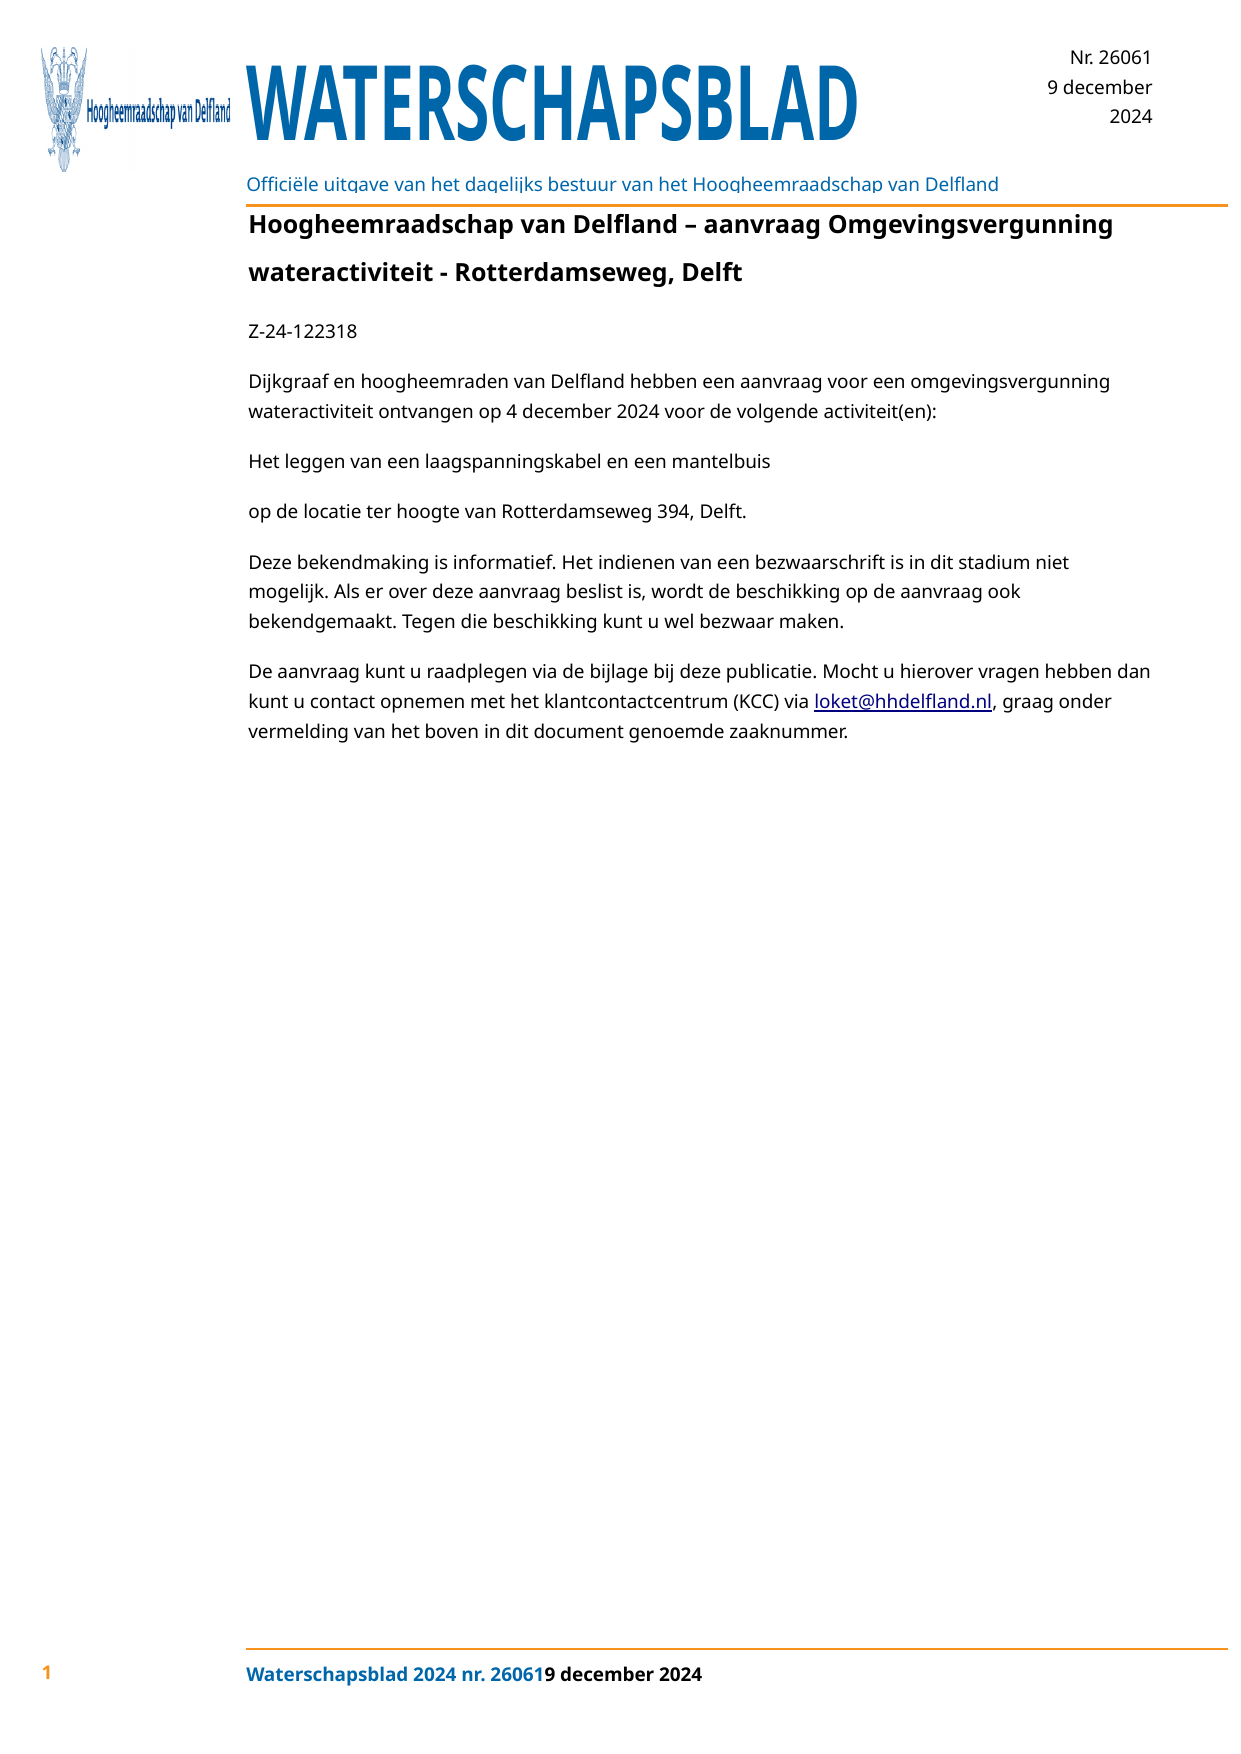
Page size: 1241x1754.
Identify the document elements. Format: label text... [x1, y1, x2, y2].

text Het leggen van een laagspanningskabel en een mantelbuis [248, 448, 1152, 474]
text op de locatie ter hoogte van Rotterdamseweg 394, Delft. [248, 499, 1152, 524]
text De aanvraag kunt u raadplegen via de bijlage bij deze publicatie. Mocht u hierover vragen hebben dan kunt u contact opnemen met het klantcontactcentrum (KCC) via loket@hhdelfland.nl, graag onder vermelding van het boven in dit document genoemde zaaknummer. [248, 659, 1152, 744]
picture [41, 47, 231, 172]
text Deze bekendmaking is informatief. Het indienen van een bezwaarschrift is in dit stadium niet mogelijk. Als er over deze aanvraag beslist is, wordt de beschikking op de aanvraag ook bekendgemaakt. Tegen die beschikking kunt u wel bezwaar maken. [248, 549, 1152, 634]
text Hoogheemraadschap van Delfland – aanvraag Omgevingsvergunning wateractiviteit - Rotterdamseweg, Delft [248, 207, 1152, 288]
text Z-24-122318 [248, 318, 1152, 344]
text Dijkgraaf en hoogheemraden van Delfland hebben een aanvraag voor een omgevingsvergunning wateractiviteit ontvangen op 4 december 2024 voor de volgende activiteit(en): [248, 368, 1152, 424]
